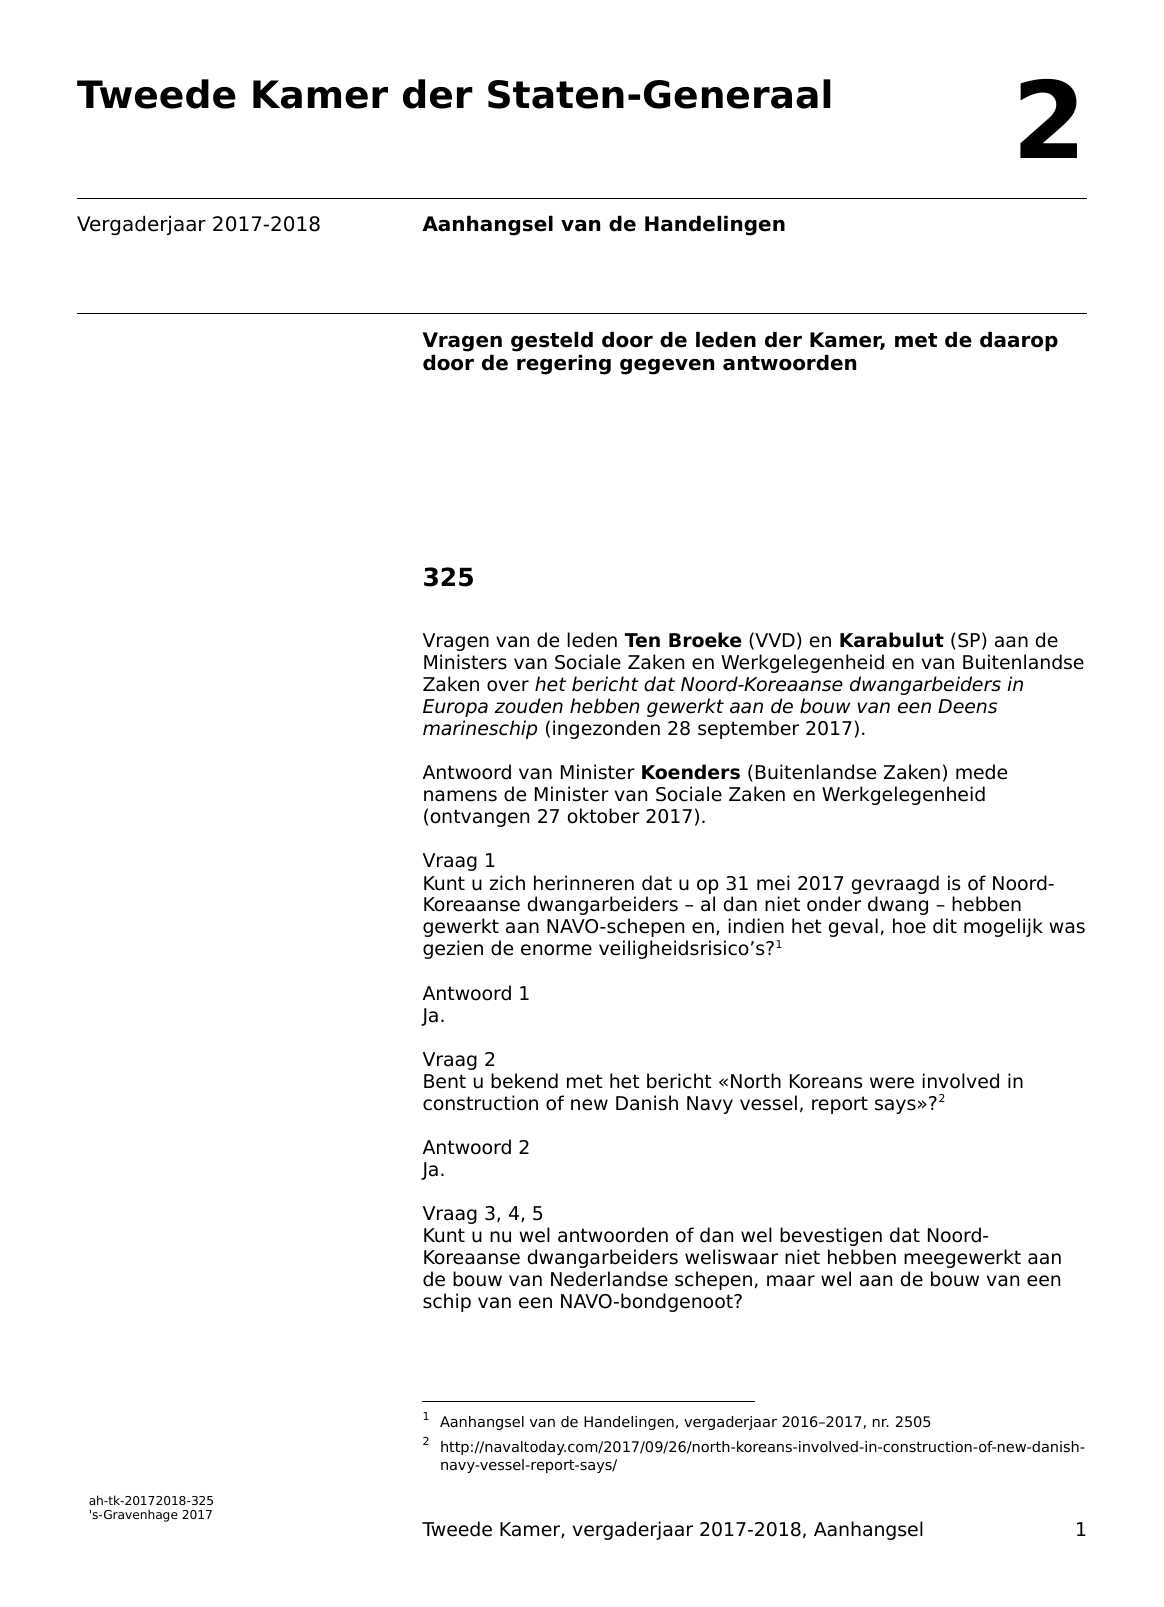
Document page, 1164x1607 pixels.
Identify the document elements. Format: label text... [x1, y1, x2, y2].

table_cell Aanhangsel van de Handelingen [422, 199, 1087, 313]
text Vraag 2 [422, 1049, 1087, 1071]
text 's-Gravenhage 2017 [88, 1508, 323, 1522]
table_header 2 [886, 59, 1087, 198]
text Antwoord 2 [422, 1137, 1087, 1159]
text Aanhangsel van de Handelingen, vergaderjaar 2016–2017, nr. 2505 [422, 1410, 1087, 1432]
table_header Tweede Kamer der Staten-Generaal [77, 59, 886, 198]
text Antwoord van Minister Koenders (Buitenlandse Zaken) mede namens de Minister van Sociale Zaken en Werkgelegenheid (ontvangen 27 oktober 2017). [422, 762, 1087, 828]
text ah-tk-20172018-325 [88, 1494, 323, 1508]
text Bent u bekend met het bericht «North Koreans were involved in construction of new Danish Navy vessel, report says»? [422, 1071, 1087, 1114]
text Ja. [422, 1004, 1087, 1026]
text 325 [422, 563, 1087, 592]
text http://navaltoday.com/2017/09/26/north-koreans-involved-in-construction-of-new-danish-navy-vessel-report-says/ [422, 1435, 1087, 1474]
text Vraag 1 [422, 850, 1087, 872]
text Ja. [422, 1159, 1087, 1181]
text Antwoord 1 [422, 982, 1087, 1004]
table_cell Vragen gesteld door de leden der Kamer, met de daarop door de regering gegeven antwoorden [422, 314, 1087, 375]
text Vraag 3, 4, 5 [422, 1203, 1087, 1225]
text Kunt u zich herinneren dat u op 31 mei 2017 gevraagd is of Noord-Koreaanse dwangarbeiders – al dan niet onder dwang – hebben gewerkt aan NAVO-schepen en, indien het geval, hoe dit mogelijk was gezien de enorme veiligheidsrisico’s? [422, 872, 1087, 960]
text Vragen van de leden Ten Broeke (VVD) en Karabulut (SP) aan de Ministers van Sociale Zaken en Werkgelegenheid en van Buitenlandse Zaken over het bericht dat Noord-Koreaanse dwangarbeiders in Europa zouden hebben gewerkt aan de bouw van een Deens marineschip (ingezonden 28 september 2017). [422, 630, 1087, 740]
table_cell [77, 314, 422, 375]
table_cell Vergaderjaar 2017-2018 [77, 199, 422, 313]
text Kunt u nu wel antwoorden of dan wel bevestigen dat Noord-Koreaanse dwangarbeiders weliswaar niet hebben meegewerkt aan de bouw van Nederlandse schepen, maar wel aan de bouw van een schip van een NAVO-bondgenoot? [422, 1225, 1087, 1313]
